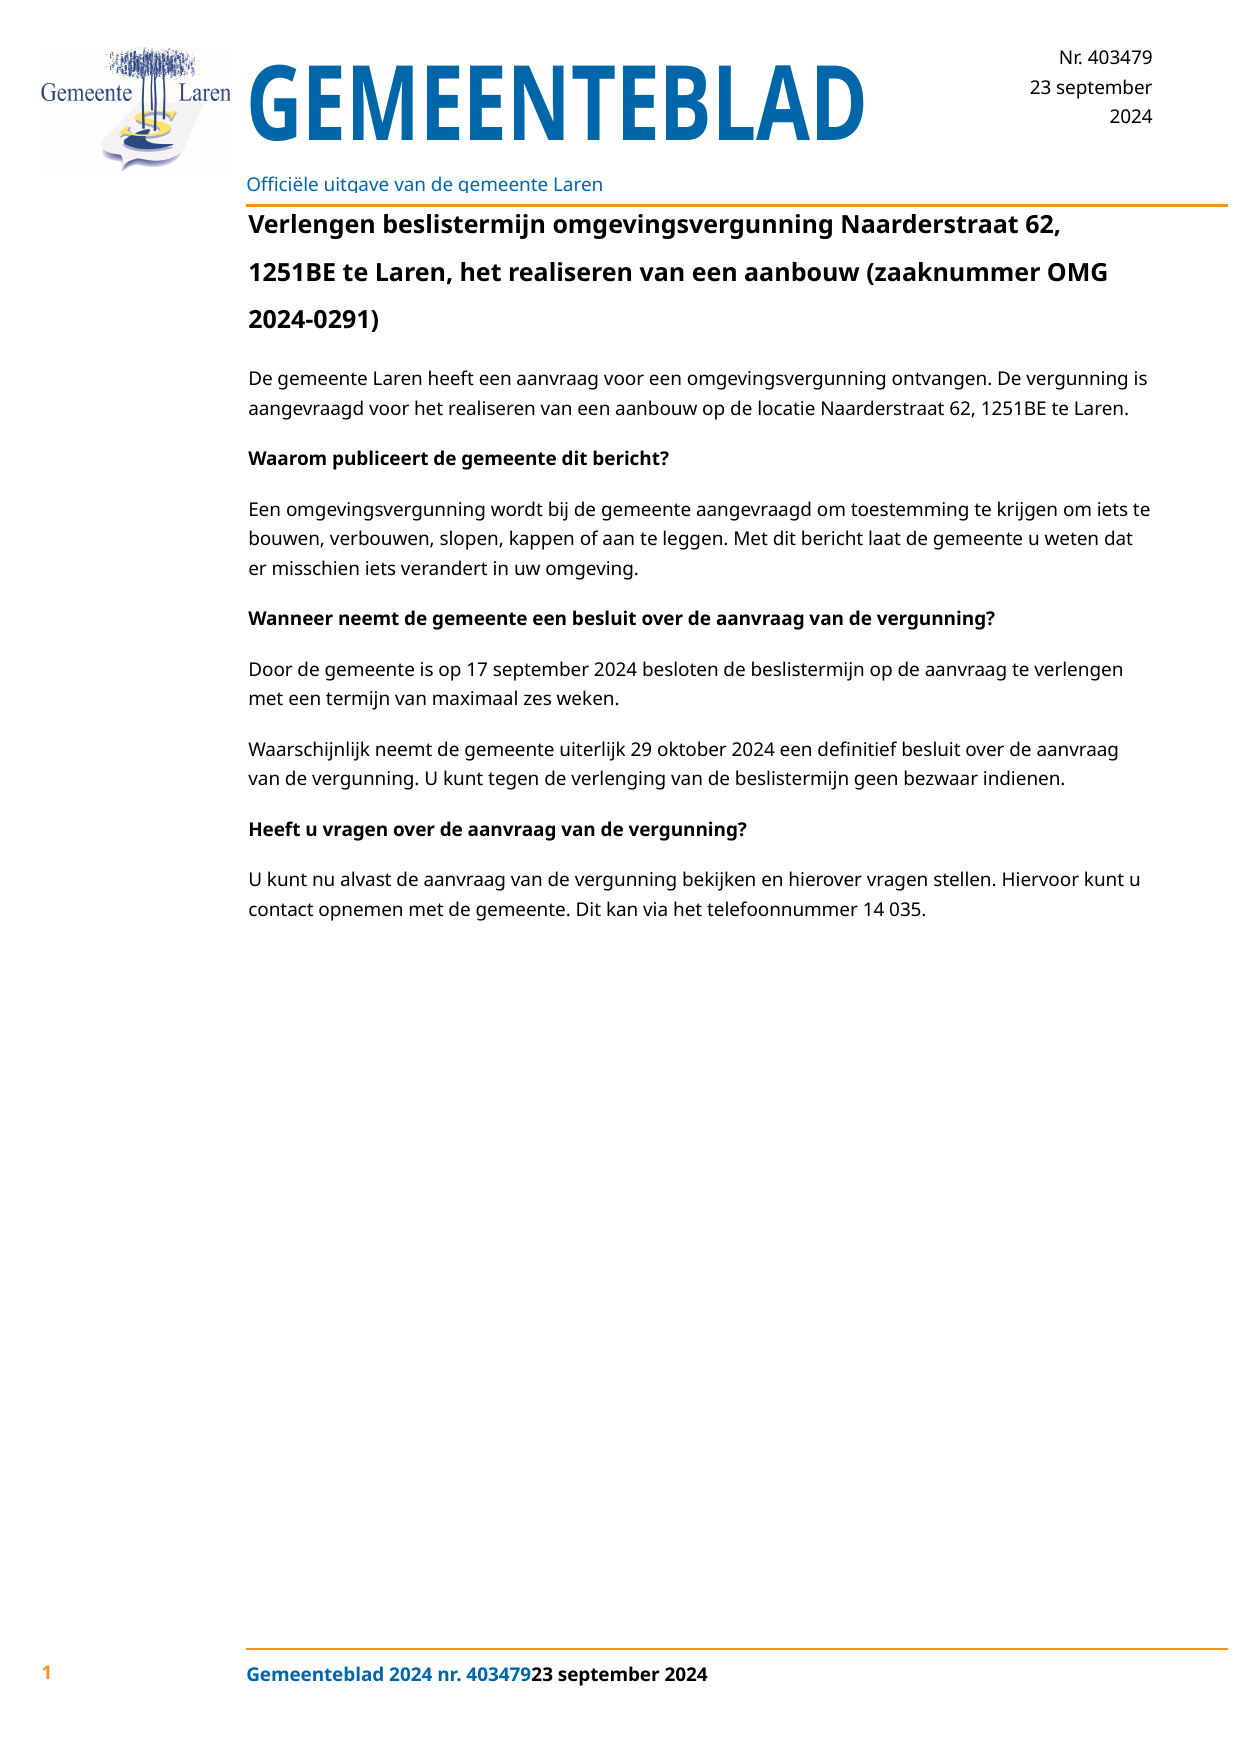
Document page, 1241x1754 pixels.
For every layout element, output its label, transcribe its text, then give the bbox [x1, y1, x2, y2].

text De gemeente Laren heeft een aanvraag voor een omgevingsvergunning ontvangen. De vergunning is aangevraagd voor het realiseren van een aanbouw op de locatie Naarderstraat 62, 1251BE te Laren. [248, 366, 1152, 421]
text Heeft u vragen over de aanvraag van de vergunning? [248, 816, 1152, 842]
picture [41, 47, 231, 172]
text Waarschijnlijk neemt de gemeente uiterlijk 29 oktober 2024 een definitief besluit over de aanvraag van de vergunning. U kunt tegen de verlenging van de beslistermijn geen bezwaar indienen. [248, 736, 1152, 791]
text Wanneer neemt de gemeente een besluit over de aanvraag van de vergunning? [248, 606, 1152, 631]
text Verlengen beslistermijn omgevingsvergunning Naarderstraat 62, 1251BE te Laren, het realiseren van een aanbouw (zaaknummer OMG 2024-0291) [248, 207, 1152, 336]
text Een omgevingsvergunning wordt bij de gemeente aangevraagd om toestemming te krijgen om iets te bouwen, verbouwen, slopen, kappen of aan te leggen. Met dit bericht laat de gemeente u weten dat er misschien iets verandert in uw omgeving. [248, 496, 1152, 581]
text Door de gemeente is op 17 september 2024 besloten de beslistermijn op de aanvraag te verlengen met een termijn van maximaal zes weken. [248, 656, 1152, 711]
text U kunt nu alvast de aanvraag van de vergunning bekijken en hierover vragen stellen. Hiervoor kunt u contact opnemen met de gemeente. Dit kan via het telefoonnummer 14 035. [248, 866, 1152, 922]
text Waarom publiceert de gemeente dit bericht? [248, 446, 1152, 471]
